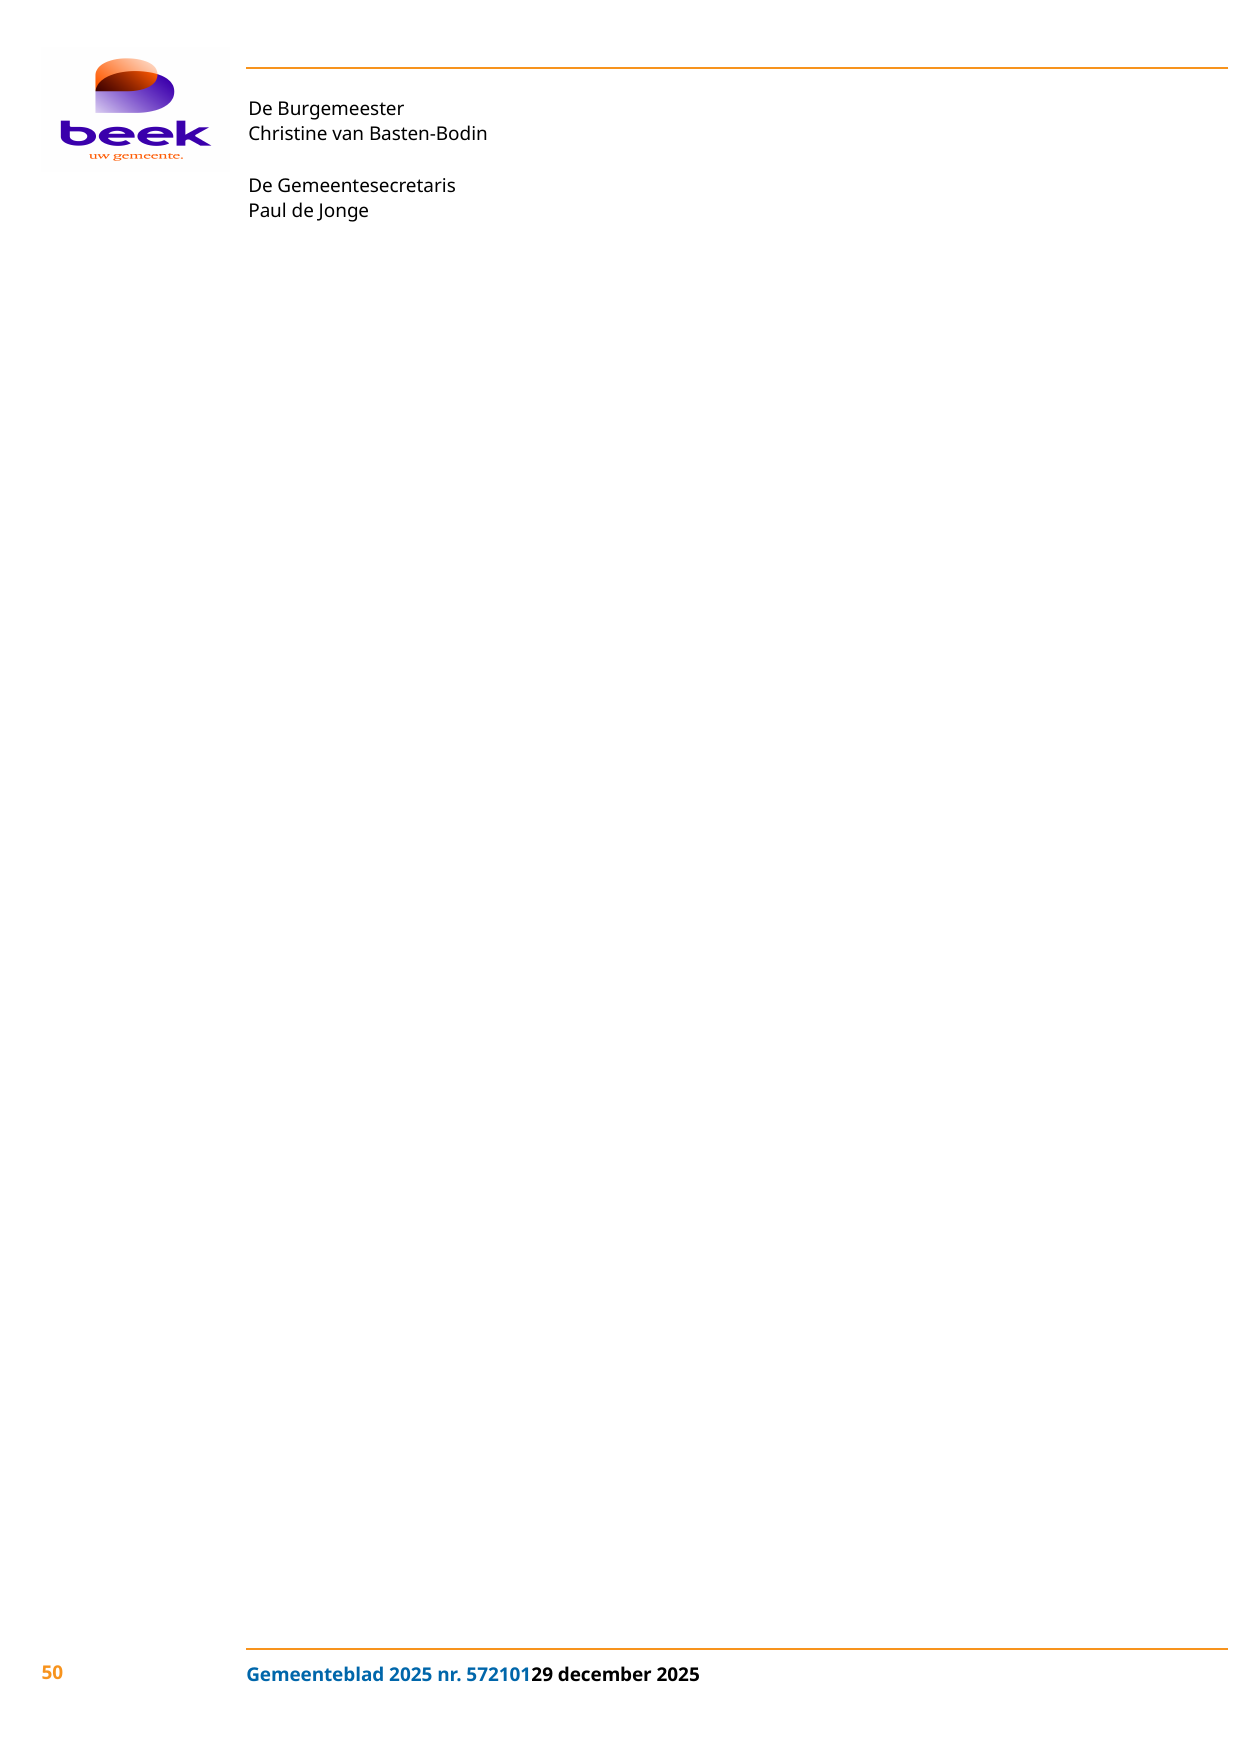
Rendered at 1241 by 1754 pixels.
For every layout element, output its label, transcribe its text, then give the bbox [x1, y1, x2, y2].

picture [41, 47, 231, 172]
text De Gemeentesecretaris [248, 172, 1152, 198]
text Christine van Basten-Bodin [248, 121, 1152, 146]
text De Burgemeester [248, 95, 1152, 121]
text Paul de Jonge [248, 198, 1152, 223]
